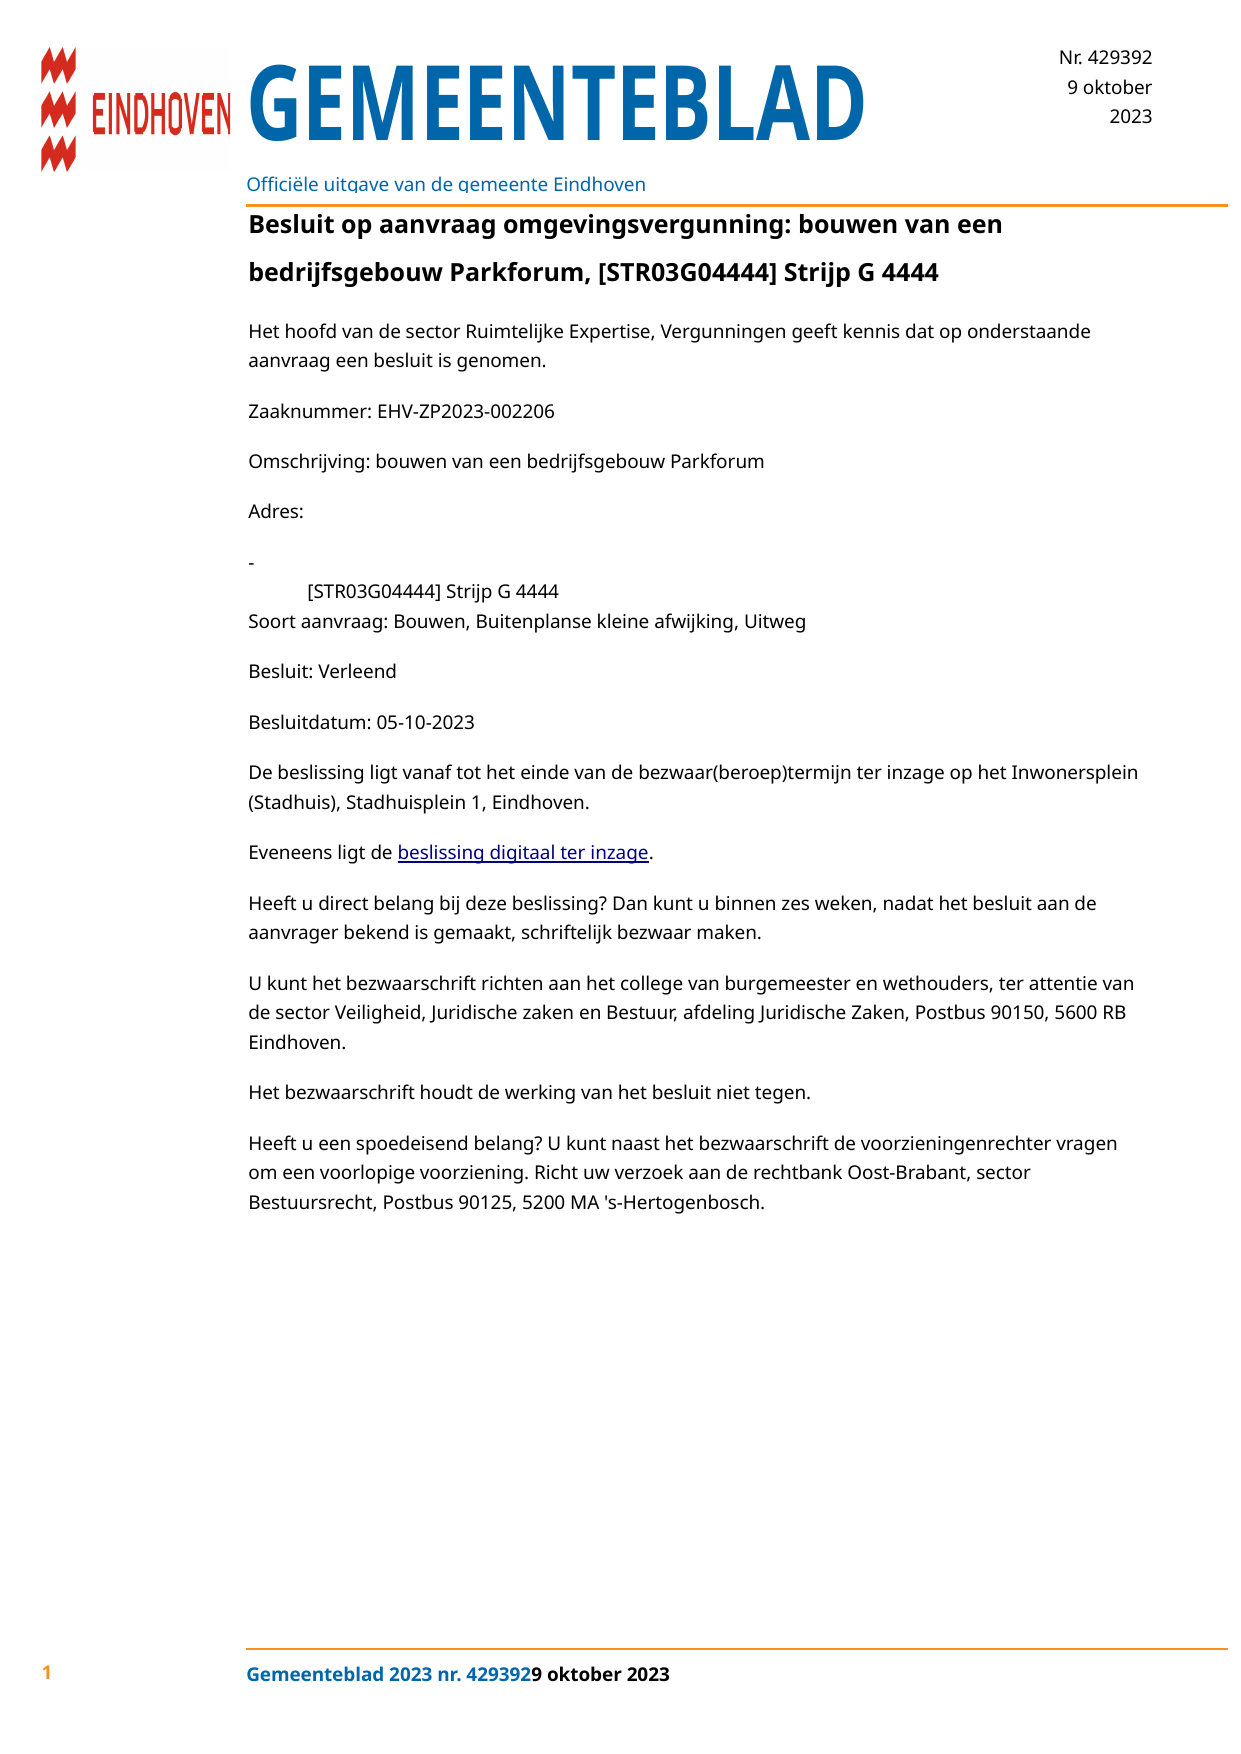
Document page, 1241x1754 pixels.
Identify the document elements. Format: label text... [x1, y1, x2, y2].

text Soort aanvraag: Bouwen, Buitenplanse kleine afwijking, Uitweg [248, 608, 1152, 634]
list [STR03G04444] Strijp G 4444 [248, 579, 1152, 604]
text Eveneens ligt de beslissing digitaal ter inzage. [248, 839, 1152, 865]
text Omschrijving: bouwen van een bedrijfsgebouw Parkforum [248, 448, 1152, 474]
text Besluit: Verleend [248, 659, 1152, 684]
text Adres: [248, 499, 1152, 524]
text Besluit op aanvraag omgevingsvergunning: bouwen van een bedrijfsgebouw Parkforum, [STR03G04444] Strijp G 4444 [248, 207, 1152, 288]
text Het bezwaarschrift houdt de werking van het besluit niet tegen. [248, 1079, 1152, 1105]
text De beslissing ligt vanaf tot het einde van de bezwaar(beroep)termijn ter inzage op het Inwonersplein (Stadhuis), Stadhuisplein 1, Eindhoven. [248, 759, 1152, 815]
text Heeft u direct belang bij deze beslissing? Dan kunt u binnen zes weken, nadat het besluit aan de aanvrager bekend is gemaakt, schriftelijk bezwaar maken. [248, 890, 1152, 945]
text Heeft u een spoedeisend belang? U kunt naast het bezwaarschrift de voorzieningenrechter vragen om een voorlopige voorziening. Richt uw verzoek aan de rechtbank Oost-Brabant, sector Bestuursrecht, Postbus 90125, 5200 MA 's-Hertogenbosch. [248, 1130, 1152, 1215]
text U kunt het bezwaarschrift richten aan het college van burgemeester en wethouders, ter attentie van de sector Veiligheid, Juridische zaken en Bestuur, afdeling Juridische Zaken, Postbus 90150, 5600 RB Eindhoven. [248, 970, 1152, 1055]
text Besluitdatum: 05-10-2023 [248, 709, 1152, 735]
text Zaaknummer: EHV-ZP2023-002206 [248, 398, 1152, 424]
picture [41, 47, 231, 172]
text Het hoofd van de sector Ruimtelijke Expertise, Vergunningen geeft kennis dat op onderstaande aanvraag een besluit is genomen. [248, 318, 1152, 373]
